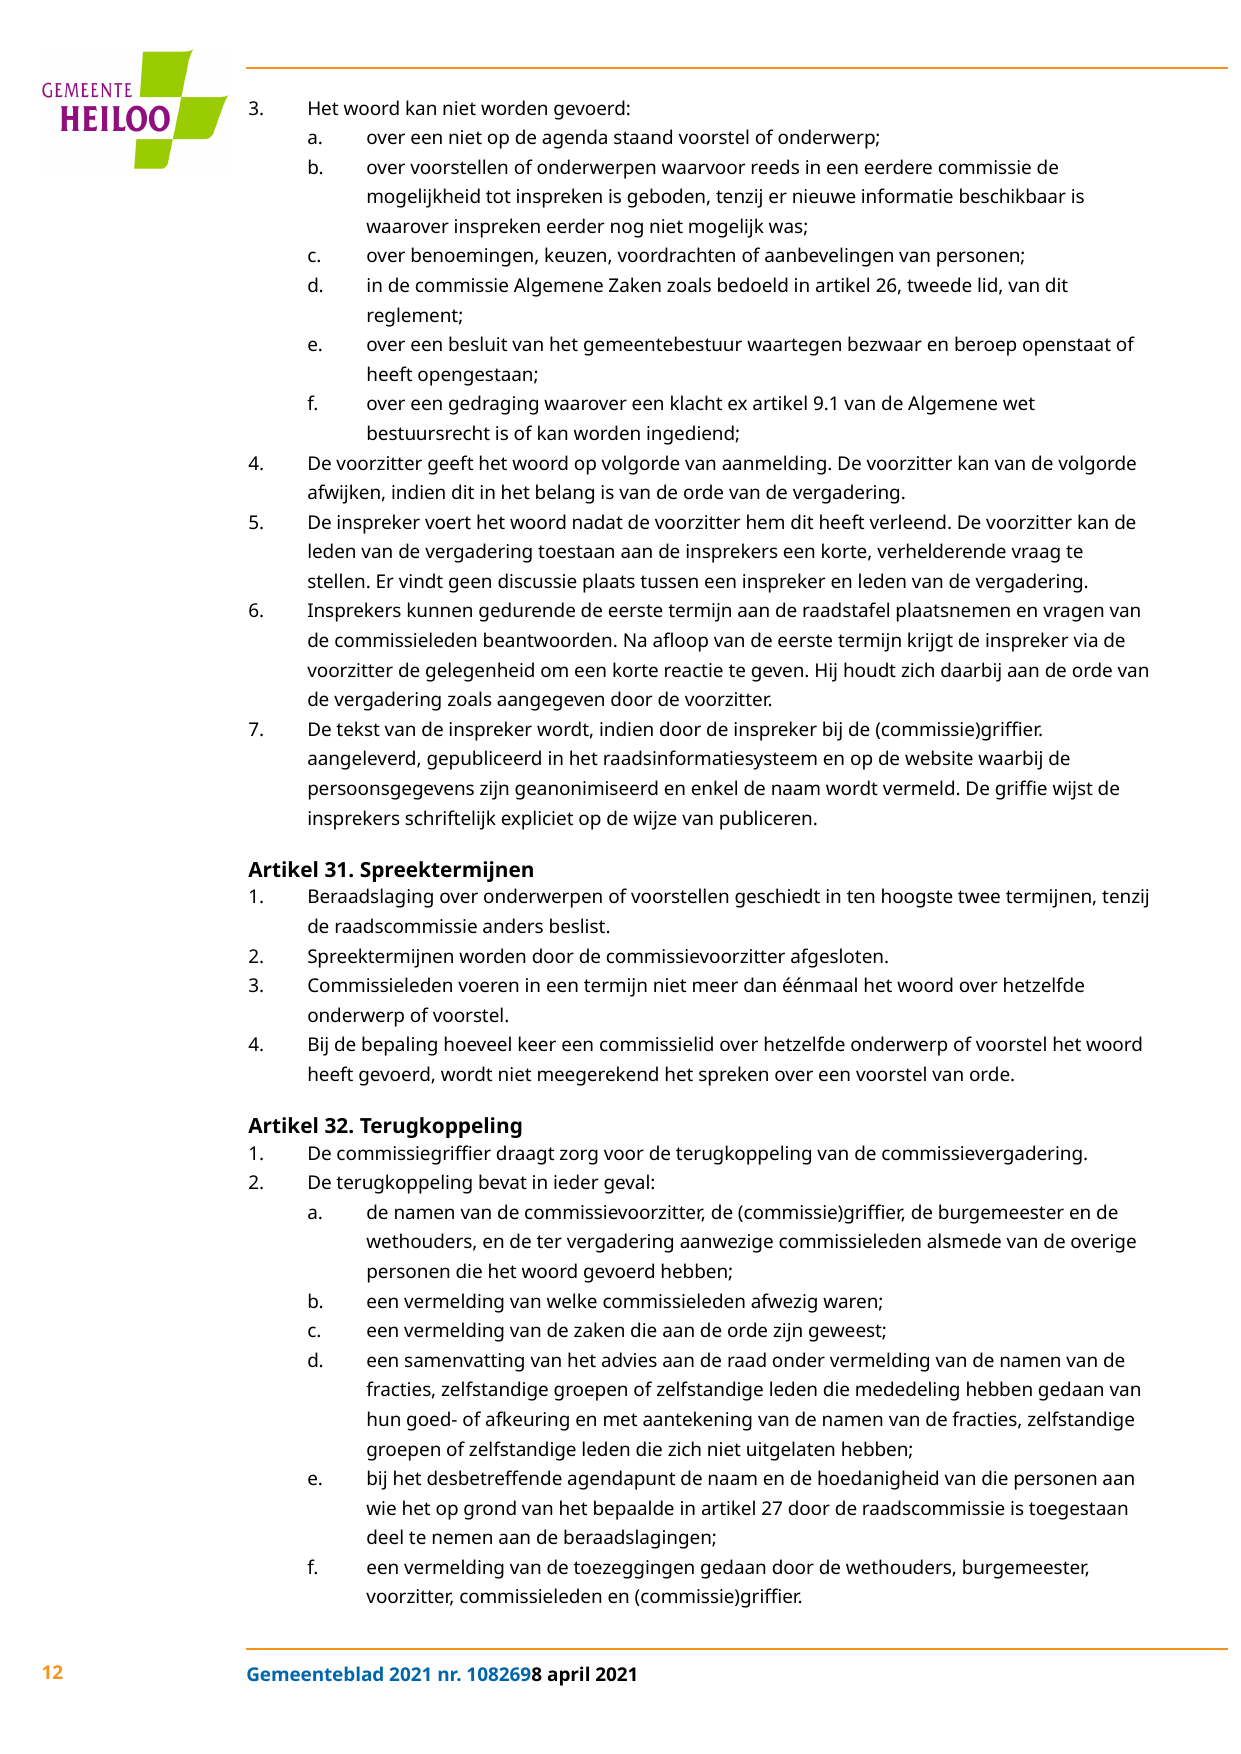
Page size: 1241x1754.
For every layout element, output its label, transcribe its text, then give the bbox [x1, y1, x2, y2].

list over benoemingen, keuzen, voordrachten of aanbevelingen van personen; [307, 243, 1152, 268]
list De tekst van de inspreker wordt, indien door de inspreker bij de (commissie)griffier. aangeleverd, gepubliceerd in het raadsinformatiesysteem en op de website waarbij de persoonsgegevens zijn geanonimiseerd en enkel de naam wordt vermeld. De griffie wijst de insprekers schriftelijk expliciet op de wijze van publiceren. [248, 716, 1152, 831]
list de namen van de commissievoorzitter, de (commissie)griffier, de burgemeester en de wethouders, en de ter vergadering aanwezige commissieleden alsmede van de overige personen die het woord gevoerd hebben; [307, 1199, 1152, 1284]
list een vermelding van welke commissieleden afwezig waren; [307, 1288, 1152, 1314]
list De terugkoppeling bevat in ieder geval: [248, 1169, 1152, 1195]
list Commissieleden voeren in een termijn niet meer dan éénmaal het woord over hetzelfde onderwerp of voorstel. [248, 972, 1152, 1028]
list een vermelding van de zaken die aan de orde zijn geweest; [307, 1317, 1152, 1343]
list bij het desbetreffende agendapunt de naam en de hoedanigheid van die personen aan wie het op grond van het bepaalde in artikel 27 door de raadscommissie is toegestaan deel te nemen aan de beraadslagingen; [307, 1465, 1152, 1550]
list Beraadslaging over onderwerpen of voorstellen geschiedt in ten hoogste twee termijnen, tenzij de raadscommissie anders beslist. [248, 884, 1152, 939]
list een samenvatting van het advies aan de raad onder vermelding van de namen van de fracties, zelfstandige groepen of zelfstandige leden die mededeling hebben gedaan van hun goed- of afkeuring en met aantekening van de namen van de fracties, zelfstandige groepen of zelfstandige leden die zich niet uitgelaten hebben; [307, 1347, 1152, 1462]
list De voorzitter geeft het woord op volgorde van aanmelding. De voorzitter kan van de volgorde afwijken, indien dit in het belang is van de orde van de vergadering. [248, 450, 1152, 505]
list Bij de bepaling hoeveel keer een commissielid over hetzelfde onderwerp of voorstel het woord heeft gevoerd, wordt niet meegerekend het spreken over een voorstel van orde. [248, 1032, 1152, 1087]
text Artikel 31. Spreektermijnen [248, 855, 1152, 884]
list De commissiegriffier draagt zorg voor de terugkoppeling van de commissievergadering. [248, 1140, 1152, 1166]
list een vermelding van de toezeggingen gedaan door de wethouders, burgemeester, voorzitter, commissieleden en (commissie)griffier. [307, 1554, 1152, 1609]
list Het woord kan niet worden gevoerd: [248, 95, 1152, 121]
list over een niet op de agenda staand voorstel of onderwerp; [307, 124, 1152, 150]
list over een gedraging waarover een klacht ex artikel 9.1 van de Algemene wet bestuursrecht is of kan worden ingediend; [307, 391, 1152, 446]
list Spreektermijnen worden door de commissievoorzitter afgesloten. [248, 943, 1152, 968]
list De inspreker voert het woord nadat de voorzitter hem dit heeft verleend. De voorzitter kan de leden van de vergadering toestaan aan de insprekers een korte, verhelderende vraag te stellen. Er vindt geen discussie plaats tussen een inspreker en leden van de vergadering. [248, 509, 1152, 594]
picture [41, 47, 231, 172]
list over voorstellen of onderwerpen waarvoor reeds in een eerdere commissie de mogelijkheid tot inspreken is geboden, tenzij er nieuwe informatie beschikbaar is waarover inspreken eerder nog niet mogelijk was; [307, 154, 1152, 239]
list over een besluit van het gemeentebestuur waartegen bezwaar en beroep openstaat of heeft opengestaan; [307, 331, 1152, 387]
list in de commissie Algemene Zaken zoals bedoeld in artikel 26, tweede lid, van dit reglement; [307, 272, 1152, 328]
list Insprekers kunnen gedurende de eerste termijn aan de raadstafel plaatsnemen en vragen van de commissieleden beantwoorden. Na afloop van de eerste termijn krijgt de inspreker via de voorzitter de gelegenheid om een korte reactie te geven. Hij houdt zich daarbij aan de orde van de vergadering zoals aangegeven door de voorzitter. [248, 598, 1152, 712]
text Artikel 32. Terugkoppeling [248, 1112, 1152, 1140]
